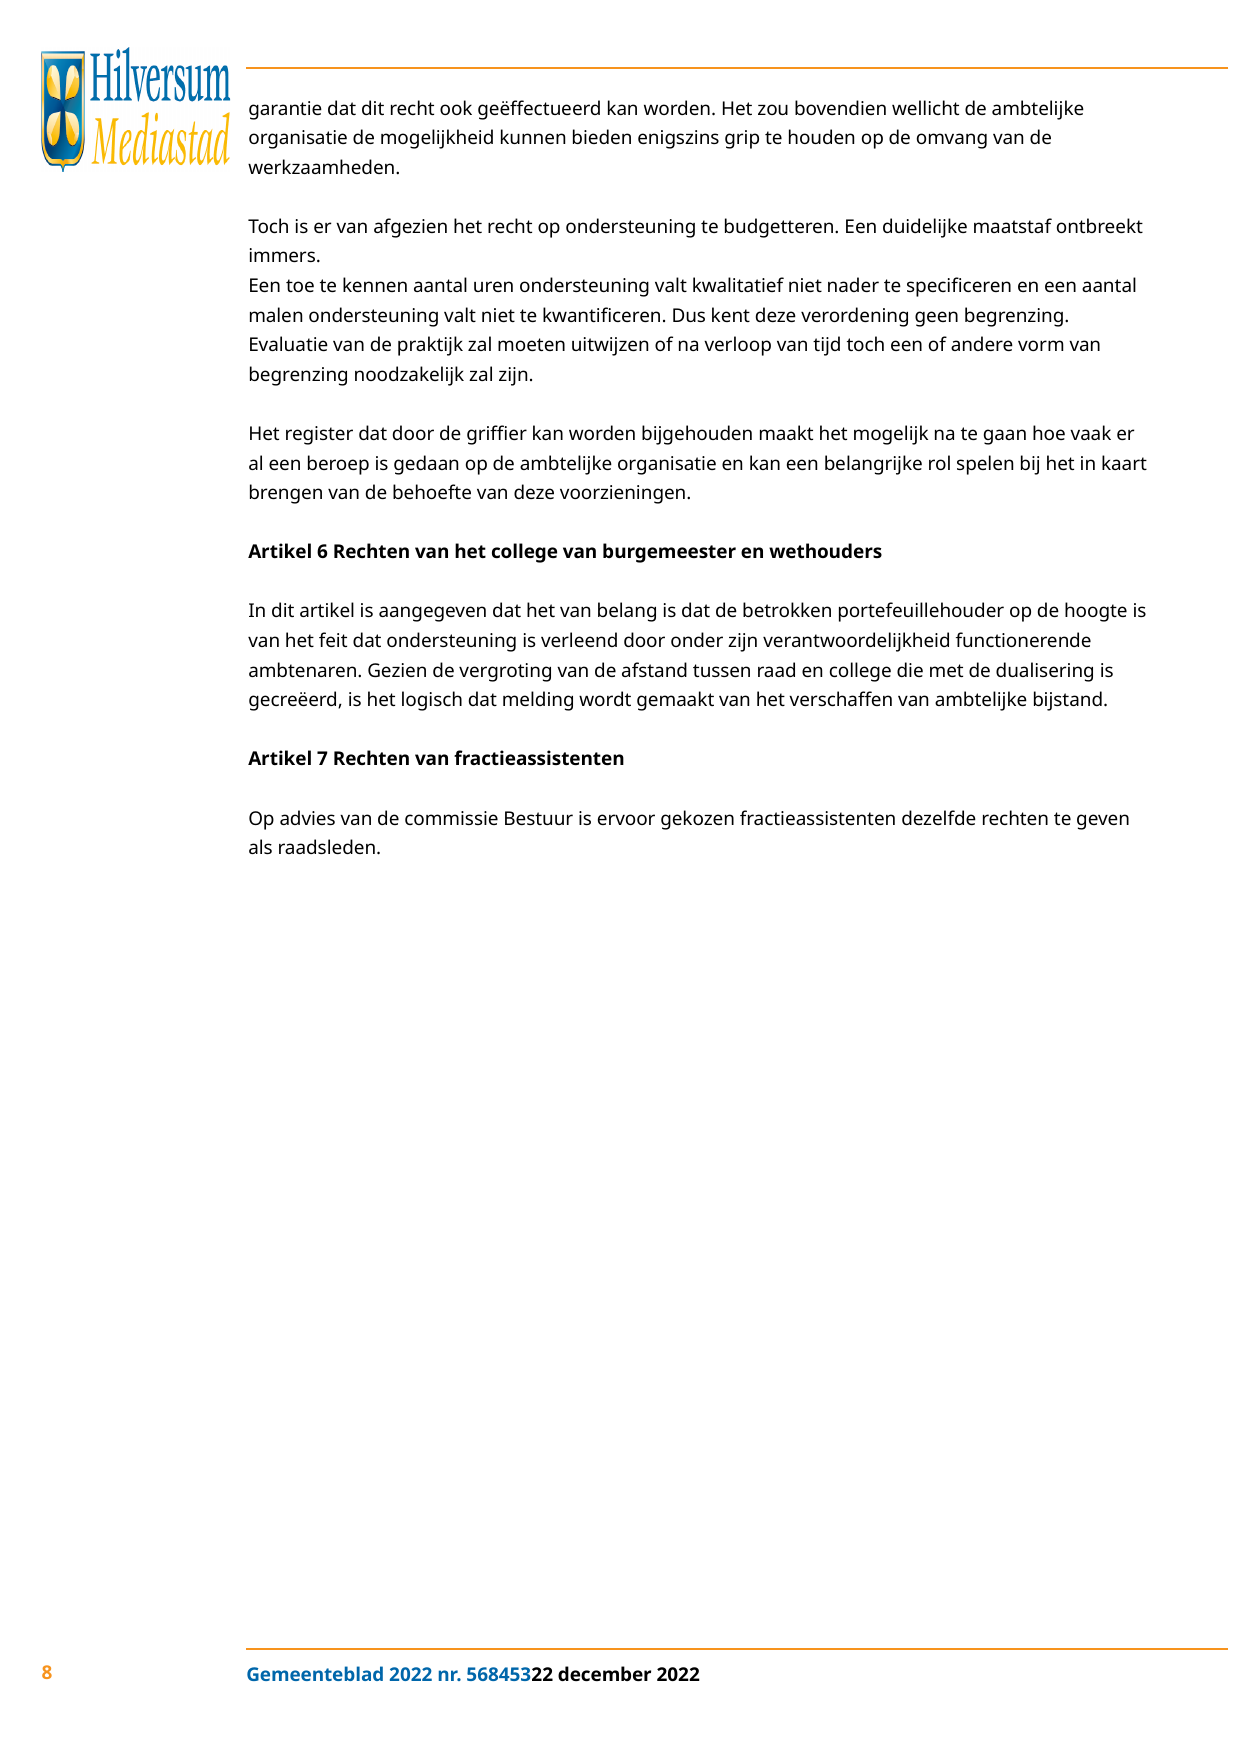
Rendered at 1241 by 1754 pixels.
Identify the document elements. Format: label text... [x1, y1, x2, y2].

text In dit artikel is aangegeven dat het van belang is dat de betrokken portefeuillehouder op de hoogte is van het feit dat ondersteuning is verleend door onder zijn verantwoordelijkheid functionerende ambtenaren. Gezien de vergroting van de afstand tussen raad en college die met de dualisering is gecreëerd, is het logisch dat melding wordt gemaakt van het verschaffen van ambtelijke bijstand. [248, 598, 1152, 712]
text Artikel 7 Rechten van fractieassistenten [248, 746, 1152, 771]
text Het register dat door de griffier kan worden bijgehouden maakt het mogelijk na te gaan hoe vaak er al een beroep is gedaan op de ambtelijke organisatie en kan een belangrijke rol spelen bij het in kaart brengen van de behoefte van deze voorzieningen. [248, 420, 1152, 505]
text garantie dat dit recht ook geëffectueerd kan worden. Het zou bovendien wellicht de ambtelijke organisatie de mogelijkheid kunnen bieden enigszins grip te houden op de omvang van de werkzaamheden. [248, 95, 1152, 180]
picture [41, 47, 231, 172]
text Een toe te kennen aantal uren ondersteuning valt kwalitatief niet nader te specificeren en een aantal malen ondersteuning valt niet te kwantificeren. Dus kent deze verordening geen begrenzing. Evaluatie van de praktijk zal moeten uitwijzen of na verloop van tijd toch een of andere vorm van begrenzing noodzakelijk zal zijn. [248, 272, 1152, 387]
text Op advies van de commissie Bestuur is ervoor gekozen fractieassistenten dezelfde rechten te geven als raadsleden. [248, 805, 1152, 860]
text Artikel 6 Rechten van het college van burgemeester en wethouders [248, 538, 1152, 564]
text Toch is er van afgezien het recht op ondersteuning te budgetteren. Een duidelijke maatstaf ontbreekt immers. [248, 213, 1152, 268]
